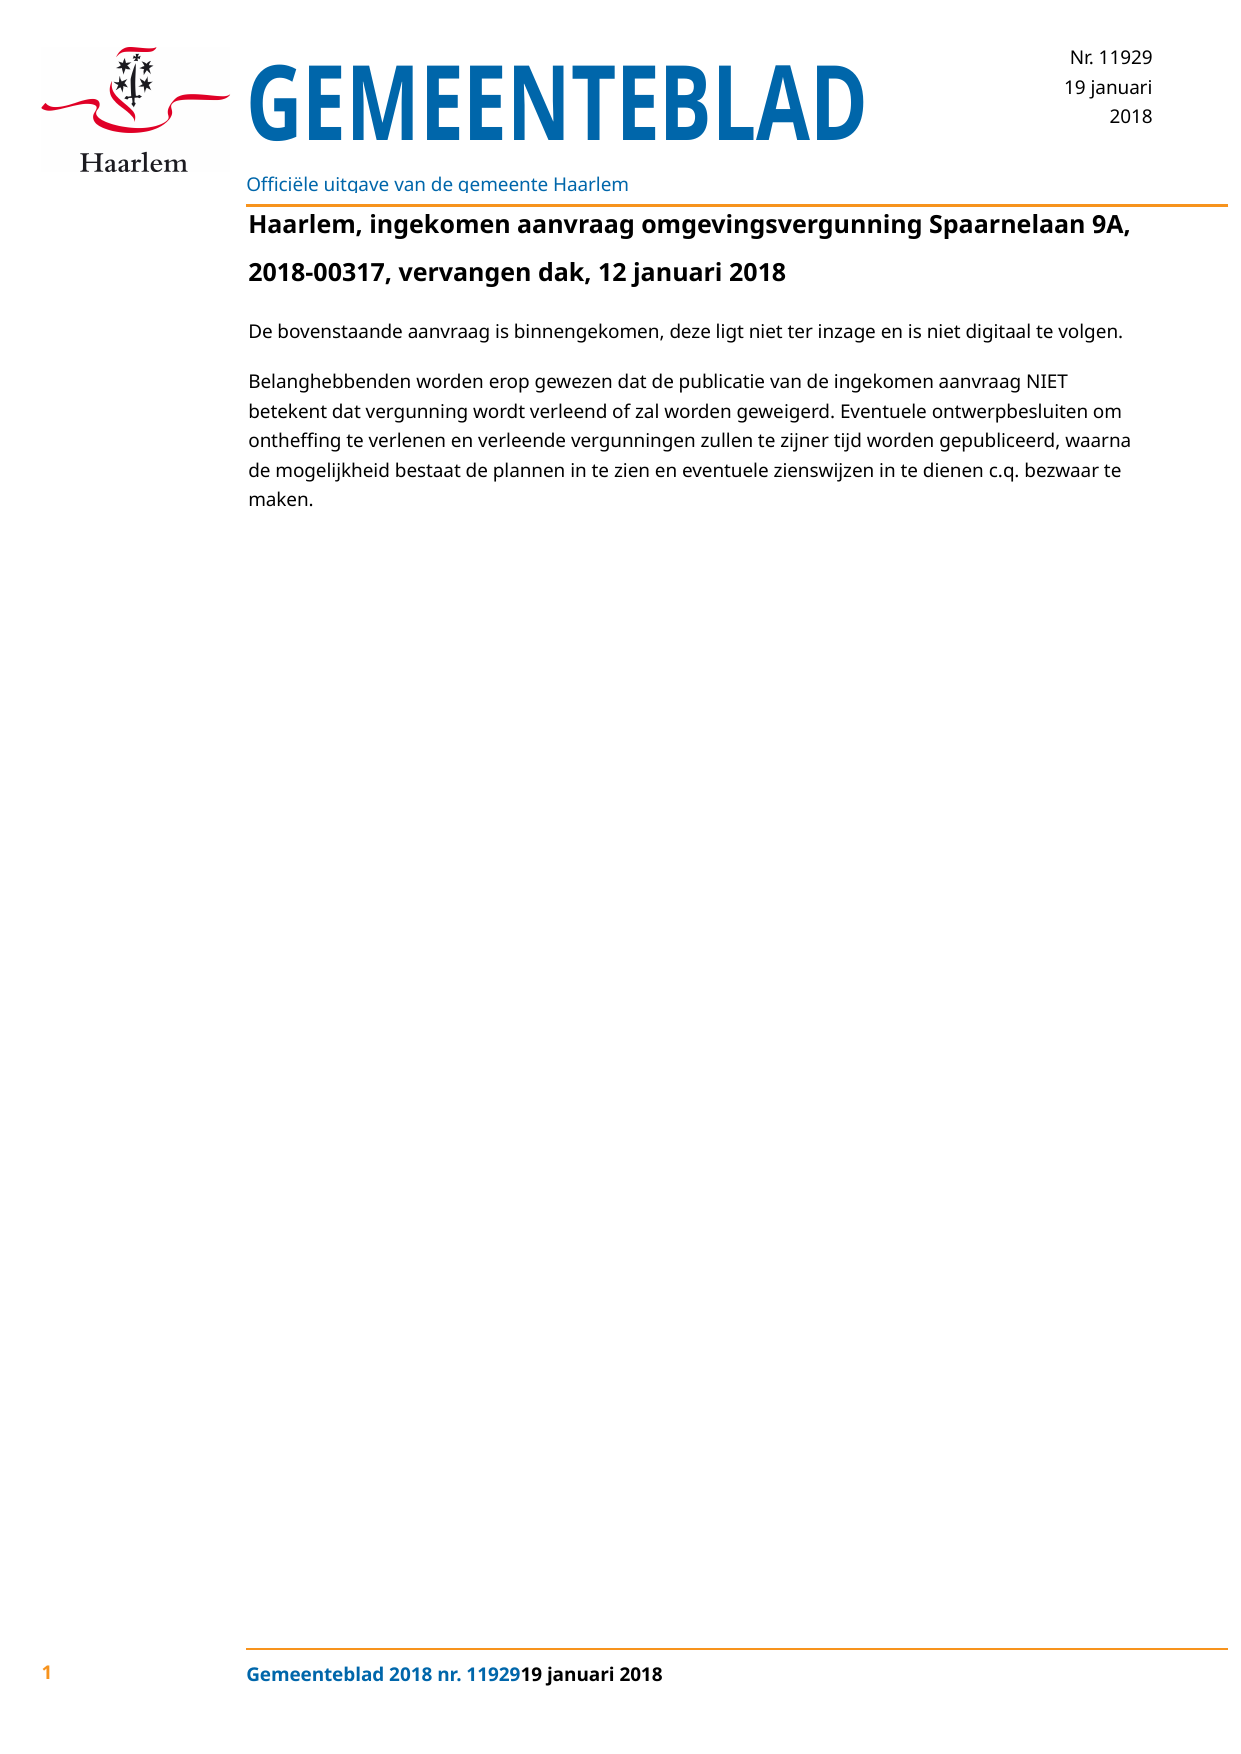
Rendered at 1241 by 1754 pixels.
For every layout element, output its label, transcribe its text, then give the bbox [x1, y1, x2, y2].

text Haarlem, ingekomen aanvraag omgevingsvergunning Spaarnelaan 9A, 2018-00317, vervangen dak, 12 januari 2018 [248, 207, 1152, 288]
text Belanghebbenden worden erop gewezen dat de publicatie van de ingekomen aanvraag NIET betekent dat vergunning wordt verleend of zal worden geweigerd. Eventuele ontwerpbesluiten om ontheffing te verlenen en verleende vergunningen zullen te zijner tijd worden gepubliceerd, waarna de mogelijkheid bestaat de plannen in te zien en eventuele zienswijzen in te dienen c.q. bezwaar te maken. [248, 368, 1152, 512]
picture [41, 47, 231, 172]
text De bovenstaande aanvraag is binnengekomen, deze ligt niet ter inzage en is niet digitaal te volgen. [248, 318, 1152, 344]
